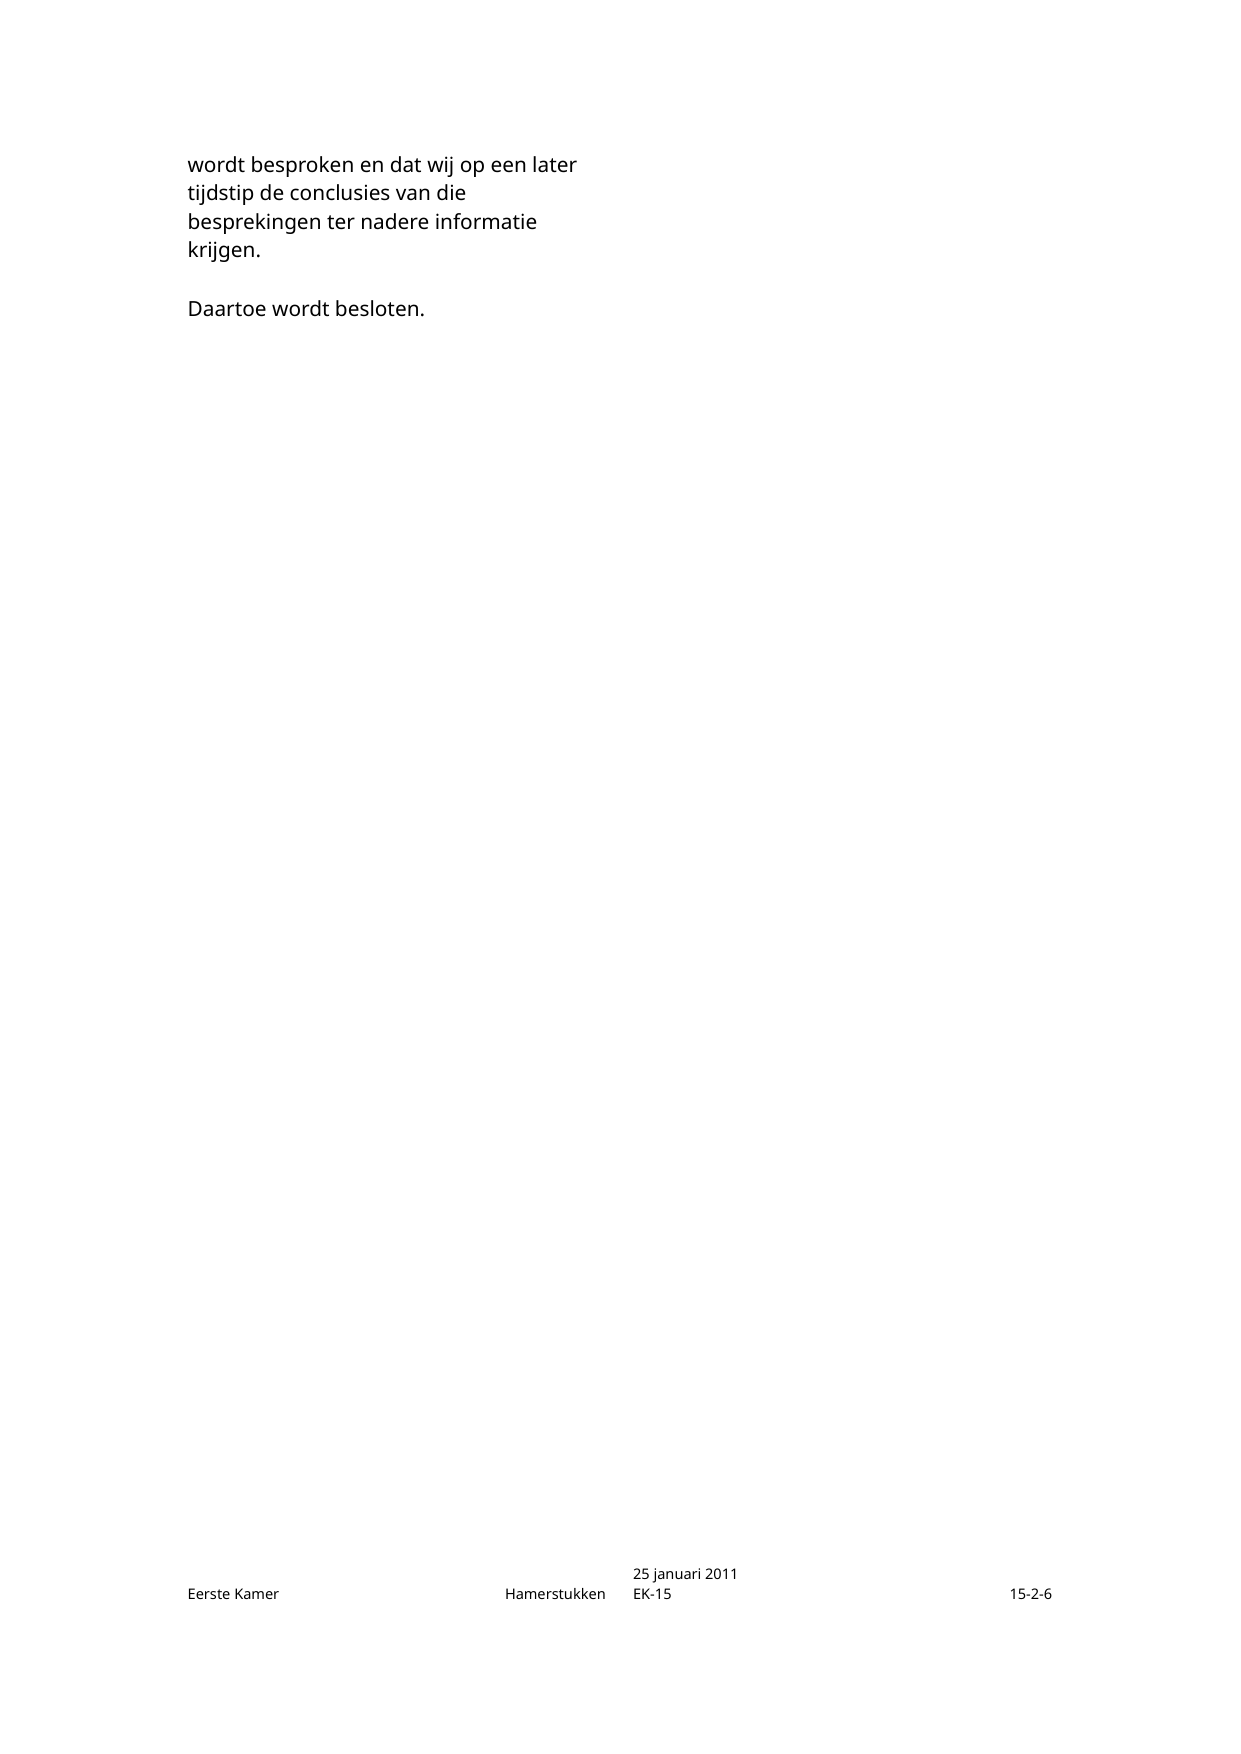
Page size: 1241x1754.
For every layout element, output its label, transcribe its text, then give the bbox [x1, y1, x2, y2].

text Daartoe wordt besloten. [187, 294, 605, 322]
text wordt besproken en dat wij op een later tijdstip de conclusies van die besprekingen ter nadere informatie krijgen. [187, 150, 605, 264]
